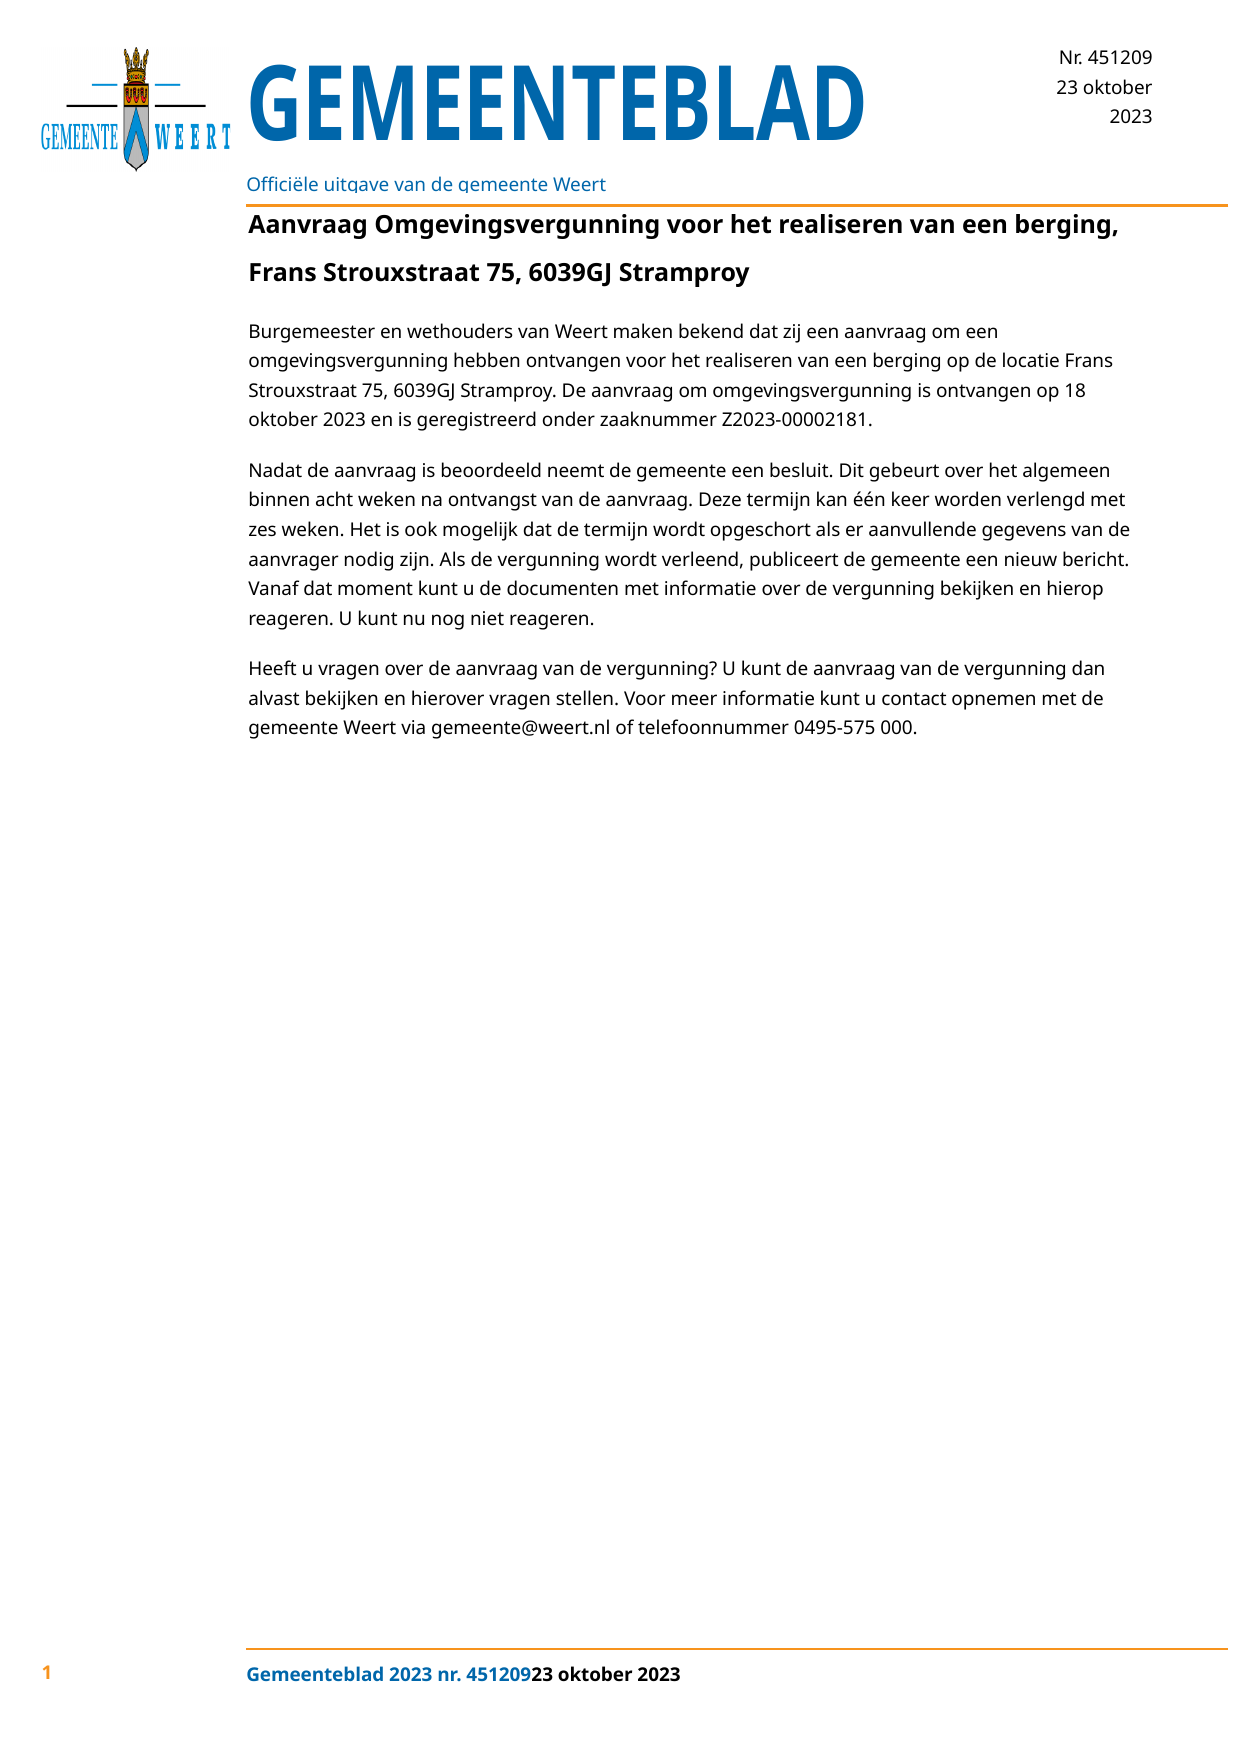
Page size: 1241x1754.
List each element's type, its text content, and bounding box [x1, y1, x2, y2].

picture [41, 47, 231, 172]
text Burgemeester en wethouders van Weert maken bekend dat zij een aanvraag om een omgevingsvergunning hebben ontvangen voor het realiseren van een berging op de locatie Frans Strouxstraat 75, 6039GJ Stramproy. De aanvraag om omgevingsvergunning is ontvangen op 18 oktober 2023 en is geregistreerd onder zaaknummer Z2023-00002181. [248, 318, 1152, 432]
text Nadat de aanvraag is beoordeeld neemt de gemeente een besluit. Dit gebeurt over het algemeen binnen acht weken na ontvangst van de aanvraag. Deze termijn kan één keer worden verlengd met zes weken. Het is ook mogelijk dat de termijn wordt opgeschort als er aanvullende gegevens van de aanvrager nodig zijn. Als de vergunning wordt verleend, publiceert de gemeente een nieuw bericht. Vanaf dat moment kunt u de documenten met informatie over de vergunning bekijken en hierop reageren. U kunt nu nog niet reageren. [248, 457, 1152, 631]
text Aanvraag Omgevingsvergunning voor het realiseren van een berging, Frans Strouxstraat 75, 6039GJ Stramproy [248, 207, 1152, 288]
text Heeft u vragen over de aanvraag van de vergunning? U kunt de aanvraag van de vergunning dan alvast bekijken en hierover vragen stellen. Voor meer informatie kunt u contact opnemen met de gemeente Weert via gemeente@weert.nl of telefoonnummer 0495-575 000. [248, 655, 1152, 740]
